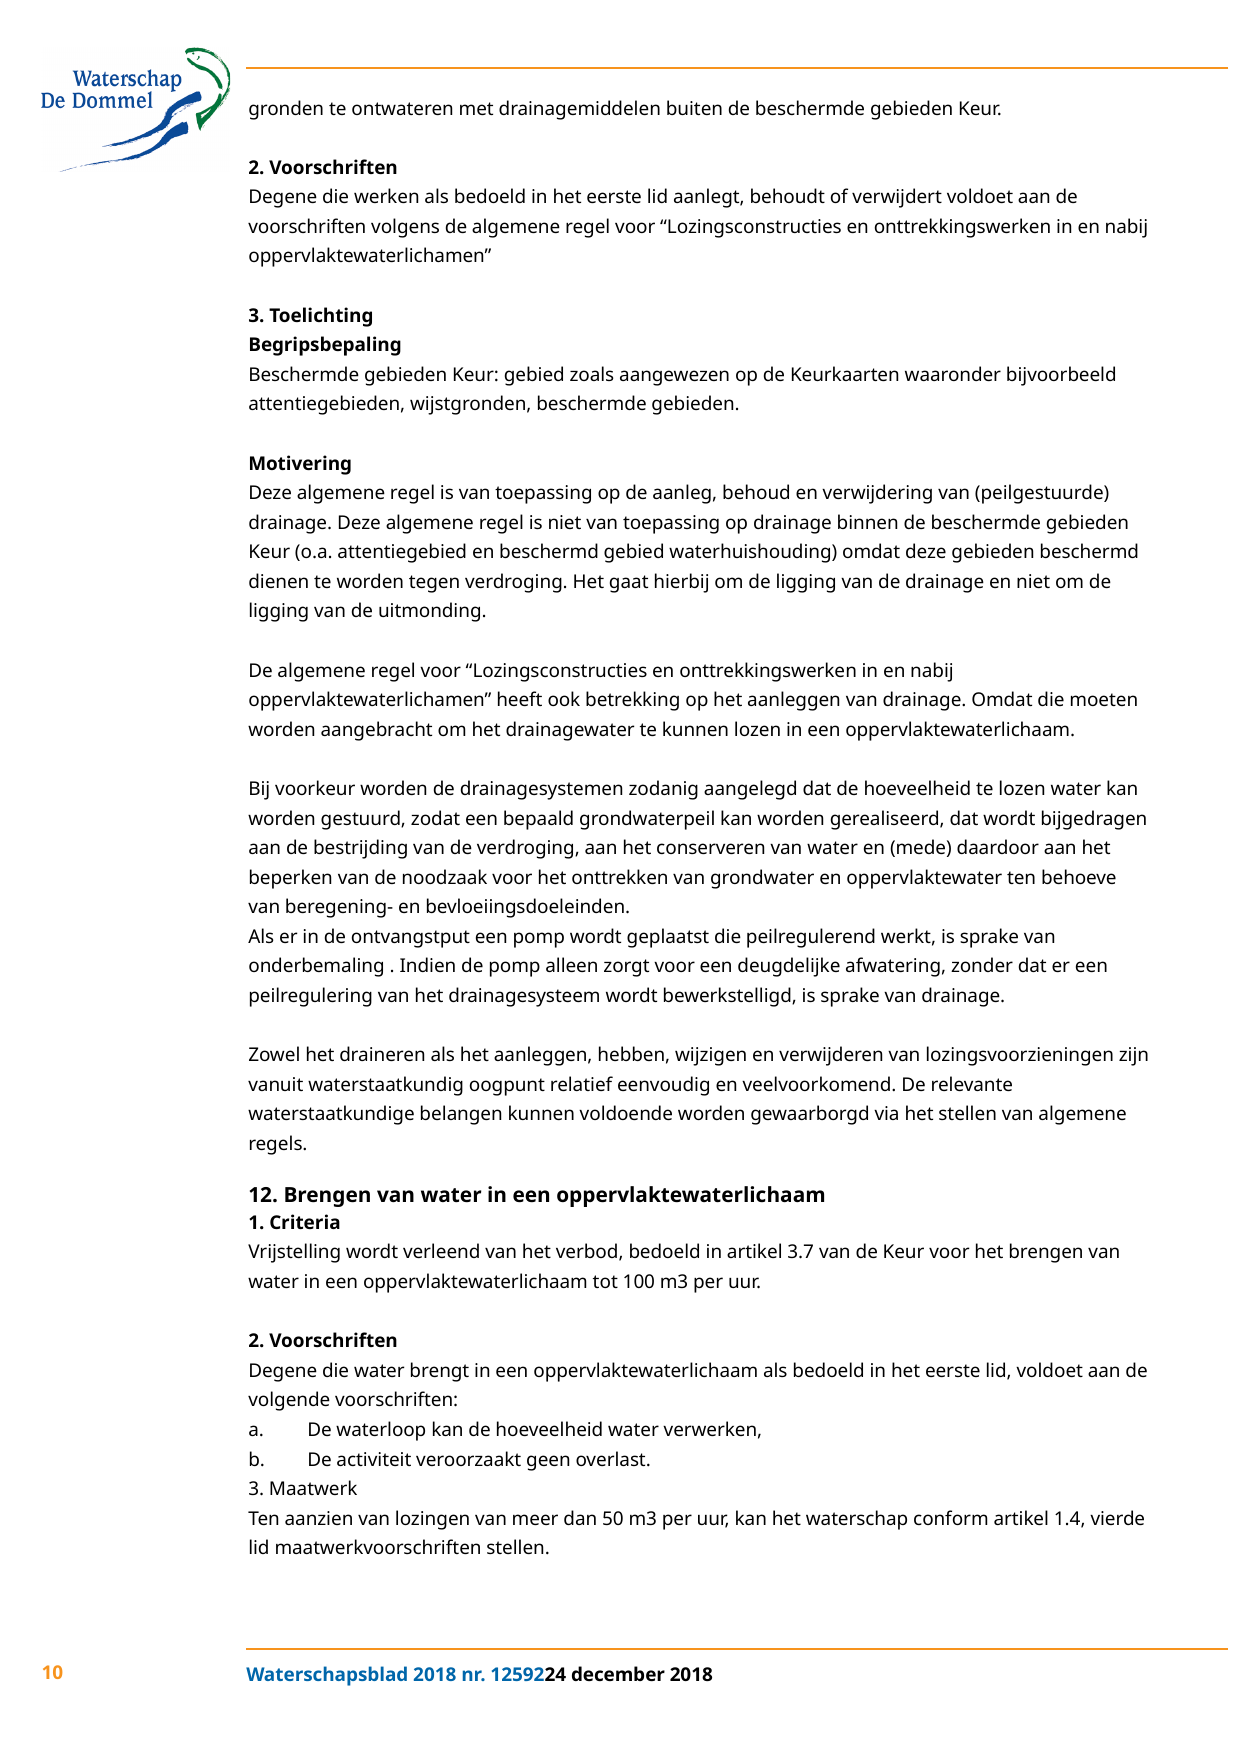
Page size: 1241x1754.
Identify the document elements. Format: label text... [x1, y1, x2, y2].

text Degene die werken als bedoeld in het eerste lid aanlegt, behoudt of verwijdert voldoet aan de voorschriften volgens de algemene regel voor “Lozingsconstructies en onttrekkingswerken in en nabij oppervlaktewaterlichamen” [248, 183, 1152, 268]
text Ten aanzien van lozingen van meer dan 50 m3 per uur, kan het waterschap conform artikel 1.4, vierde lid maatwerkvoorschriften stellen. [248, 1505, 1152, 1560]
text Als er in de ontvangstput een pomp wordt geplaatst die peilregulerend werkt, is sprake van onderbemaling . Indien de pomp alleen zorgt voor een deugdelijke afwatering, zonder dat er een peilregulering van het drainagesysteem wordt bewerkstelligd, is sprake van drainage. [248, 923, 1152, 1008]
text 12. Brengen van water in een oppervlaktewaterlichaam [248, 1181, 1152, 1209]
text De algemene regel voor “Lozingsconstructies en onttrekkingswerken in en nabij oppervlaktewaterlichamen” heeft ook betrekking op het aanleggen van drainage. Omdat die moeten worden aangebracht om het drainagewater te kunnen lozen in een oppervlaktewaterlichaam. [248, 657, 1152, 742]
text Deze algemene regel is van toepassing op de aanleg, behoud en verwijdering van (peilgestuurde) drainage. Deze algemene regel is niet van toepassing op drainage binnen de beschermde gebieden Keur (o.a. attentiegebied en beschermd gebied waterhuishouding) omdat deze gebieden beschermd dienen te worden tegen verdroging. Het gaat hierbij om de ligging van de drainage en niet om de ligging van de uitmonding. [248, 479, 1152, 623]
text Motivering [248, 450, 1152, 476]
picture [41, 47, 231, 172]
text Beschermde gebieden Keur: gebied zoals aangewezen op de Keurkaarten waaronder bijvoorbeeld attentiegebieden, wijstgronden, beschermde gebieden. [248, 361, 1152, 416]
list De activiteit veroorzaakt geen overlast. [248, 1446, 1152, 1471]
text Zowel het draineren als het aanleggen, hebben, wijzigen en verwijderen van lozingsvoorzieningen zijn vanuit waterstaatkundig oogpunt relatief eenvoudig en veelvoorkomend. De relevante waterstaatkundige belangen kunnen voldoende worden gewaarborgd via het stellen van algemene regels. [248, 1041, 1152, 1156]
text Degene die water brengt in een oppervlaktewaterlichaam als bedoeld in het eerste lid, voldoet aan de volgende voorschriften: [248, 1357, 1152, 1412]
text 3. Toelichting [248, 302, 1152, 328]
text 2. Voorschriften [248, 1327, 1152, 1353]
text 1. Criteria [248, 1209, 1152, 1235]
list De waterloop kan de hoeveelheid water verwerken, [248, 1416, 1152, 1442]
text Begripsbepaling [248, 331, 1152, 357]
text 3. Maatwerk [248, 1475, 1152, 1501]
text Vrijstelling wordt verleend van het verbod, bedoeld in artikel 3.7 van de Keur voor het brengen van water in een oppervlaktewaterlichaam tot 100 m3 per uur. [248, 1239, 1152, 1294]
text Bij voorkeur worden de drainagesystemen zodanig aangelegd dat de hoeveelheid te lozen water kan worden gestuurd, zodat een bepaald grondwaterpeil kan worden gerealiseerd, dat wordt bijgedragen aan de bestrijding van de verdroging, aan het conserveren van water en (mede) daardoor aan het beperken van de noodzaak voor het onttrekken van grondwater en oppervlaktewater ten behoeve van beregening- en bevloeiingsdoeleinden. [248, 775, 1152, 919]
text 2. Voorschriften [248, 154, 1152, 180]
text gronden te ontwateren met drainagemiddelen buiten de beschermde gebieden Keur. [248, 95, 1152, 121]
